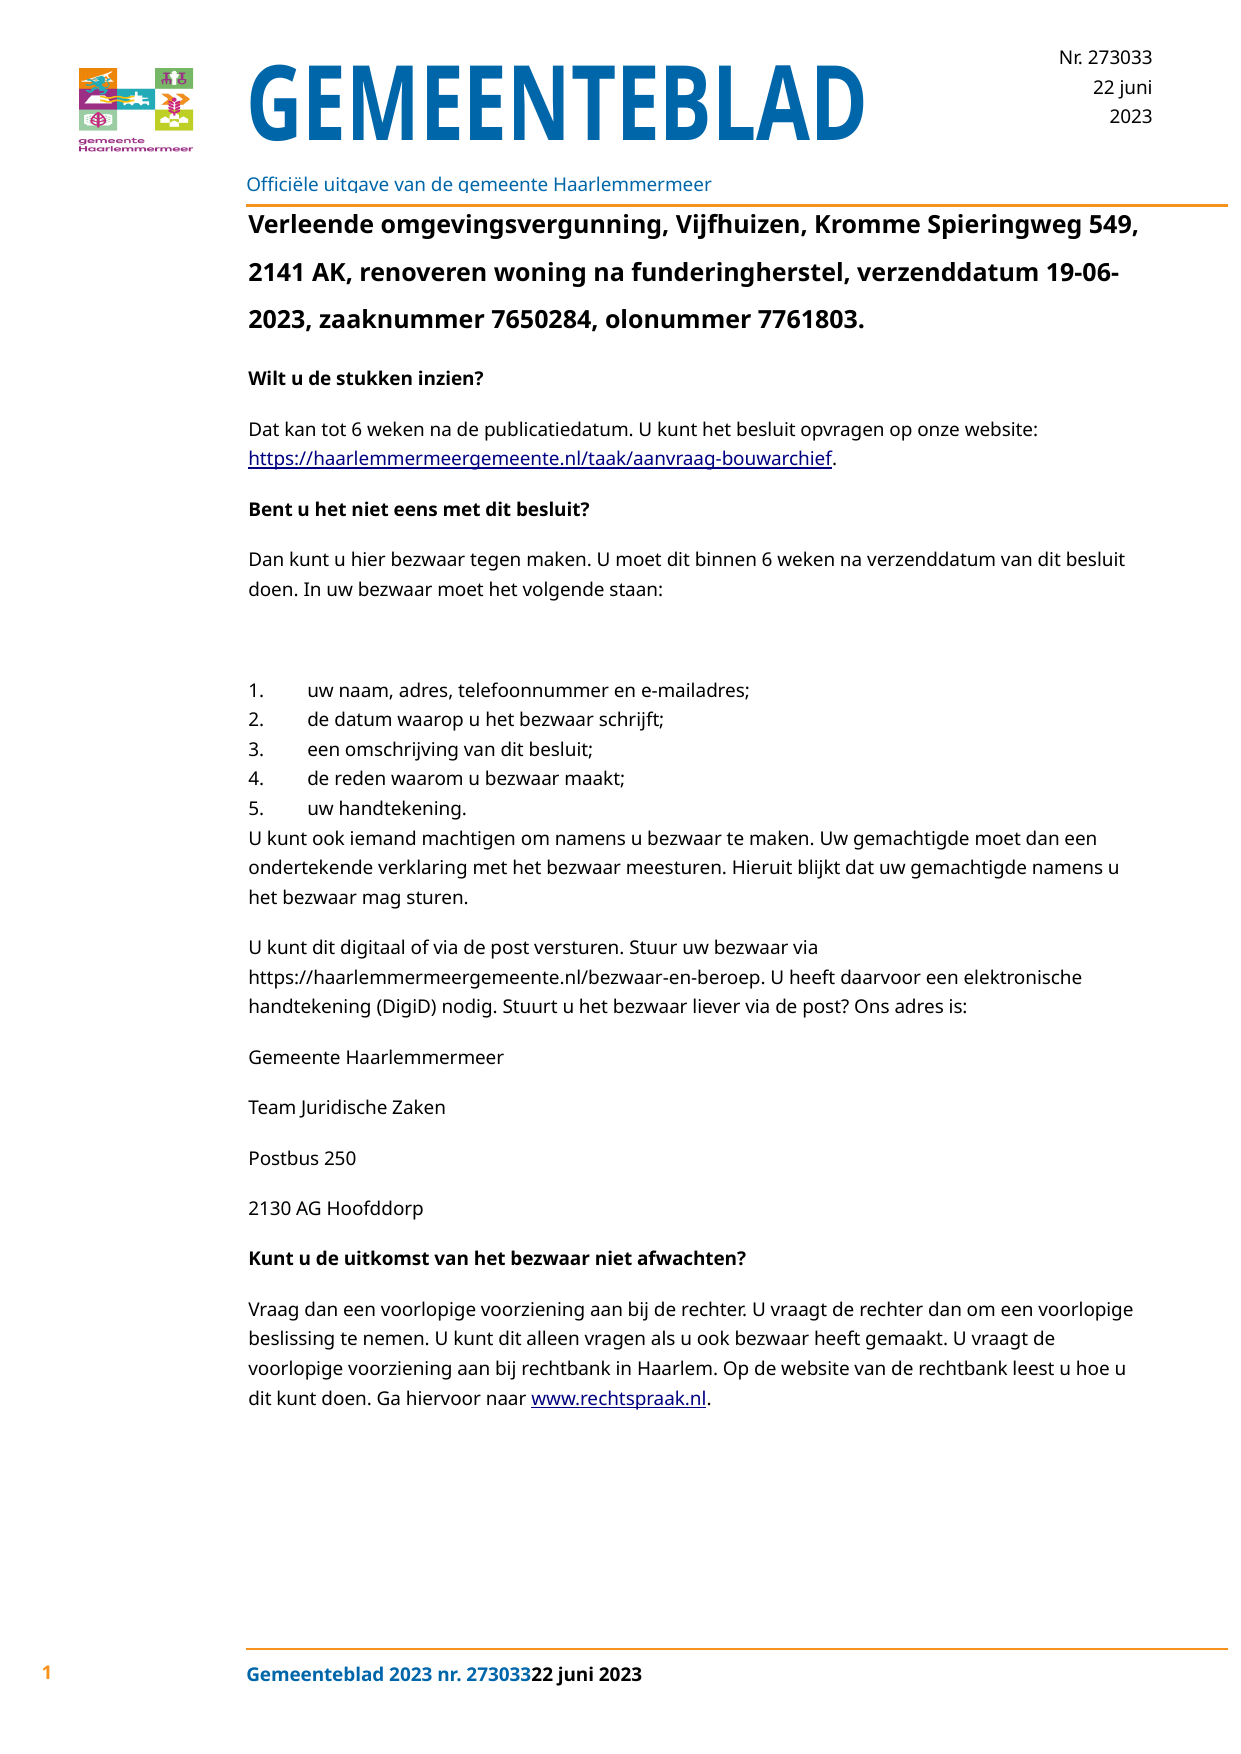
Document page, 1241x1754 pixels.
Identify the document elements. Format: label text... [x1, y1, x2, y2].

text Dat kan tot 6 weken na de publicatiedatum. U kunt het besluit opvragen op onze website: https://haarlemmermeergemeente.nl/taak/aanvraag-bouwarchief. [248, 416, 1152, 471]
text Verleende omgevingsvergunning, Vijfhuizen, Kromme Spieringweg 549, 2141 AK, renoveren woning na funderingherstel, verzenddatum 19-06-2023, zaaknummer 7650284, olonummer 7761803. [248, 207, 1152, 336]
list uw naam, adres, telefoonnummer en e-mailadres; [248, 677, 1152, 702]
text Postbus 250 [248, 1145, 1152, 1170]
text Bent u het niet eens met dit besluit? [248, 496, 1152, 522]
text 2130 AG Hoofddorp [248, 1195, 1152, 1221]
list de datum waarop u het bezwaar schrijft; [248, 706, 1152, 732]
list uw handtekening. [248, 795, 1152, 821]
text U kunt dit digitaal of via de post versturen. Stuur uw bezwaar via https://haarlemmermeergemeente.nl/bezwaar-en-beroep. U heeft daarvoor een elektronische handtekening (DigiD) nodig. Stuurt u het bezwaar liever via de post? Ons adres is: [248, 934, 1152, 1019]
text Vraag dan een voorlopige voorziening aan bij de rechter. U vraagt de rechter dan om een voorlopige beslissing te nemen. U kunt dit alleen vragen als u ook bezwaar heeft gemaakt. U vraagt de voorlopige voorziening aan bij rechtbank in Haarlem. Op de website van de rechtbank leest u hoe u dit kunt doen. Ga hiervoor naar www.rechtspraak.nl. [248, 1296, 1152, 1410]
picture [41, 47, 231, 172]
text Gemeente Haarlemmermeer [248, 1044, 1152, 1069]
text Wilt u de stukken inzien? [248, 366, 1152, 391]
text U kunt ook iemand machtigen om namens u bezwaar te maken. Uw gemachtigde moet dan een ondertekende verklaring met het bezwaar meesturen. Hieruit blijkt dat uw gemachtigde namens u het bezwaar mag sturen. [248, 825, 1152, 909]
text Team Juridische Zaken [248, 1094, 1152, 1120]
list de reden waarom u bezwaar maakt; [248, 766, 1152, 791]
text Dan kunt u hier bezwaar tegen maken. U moet dit binnen 6 weken na verzenddatum van dit besluit doen. In uw bezwaar moet het volgende staan: [248, 546, 1152, 602]
text Kunt u de uitkomst van het bezwaar niet afwachten? [248, 1246, 1152, 1271]
list een omschrijving van dit besluit; [248, 736, 1152, 762]
